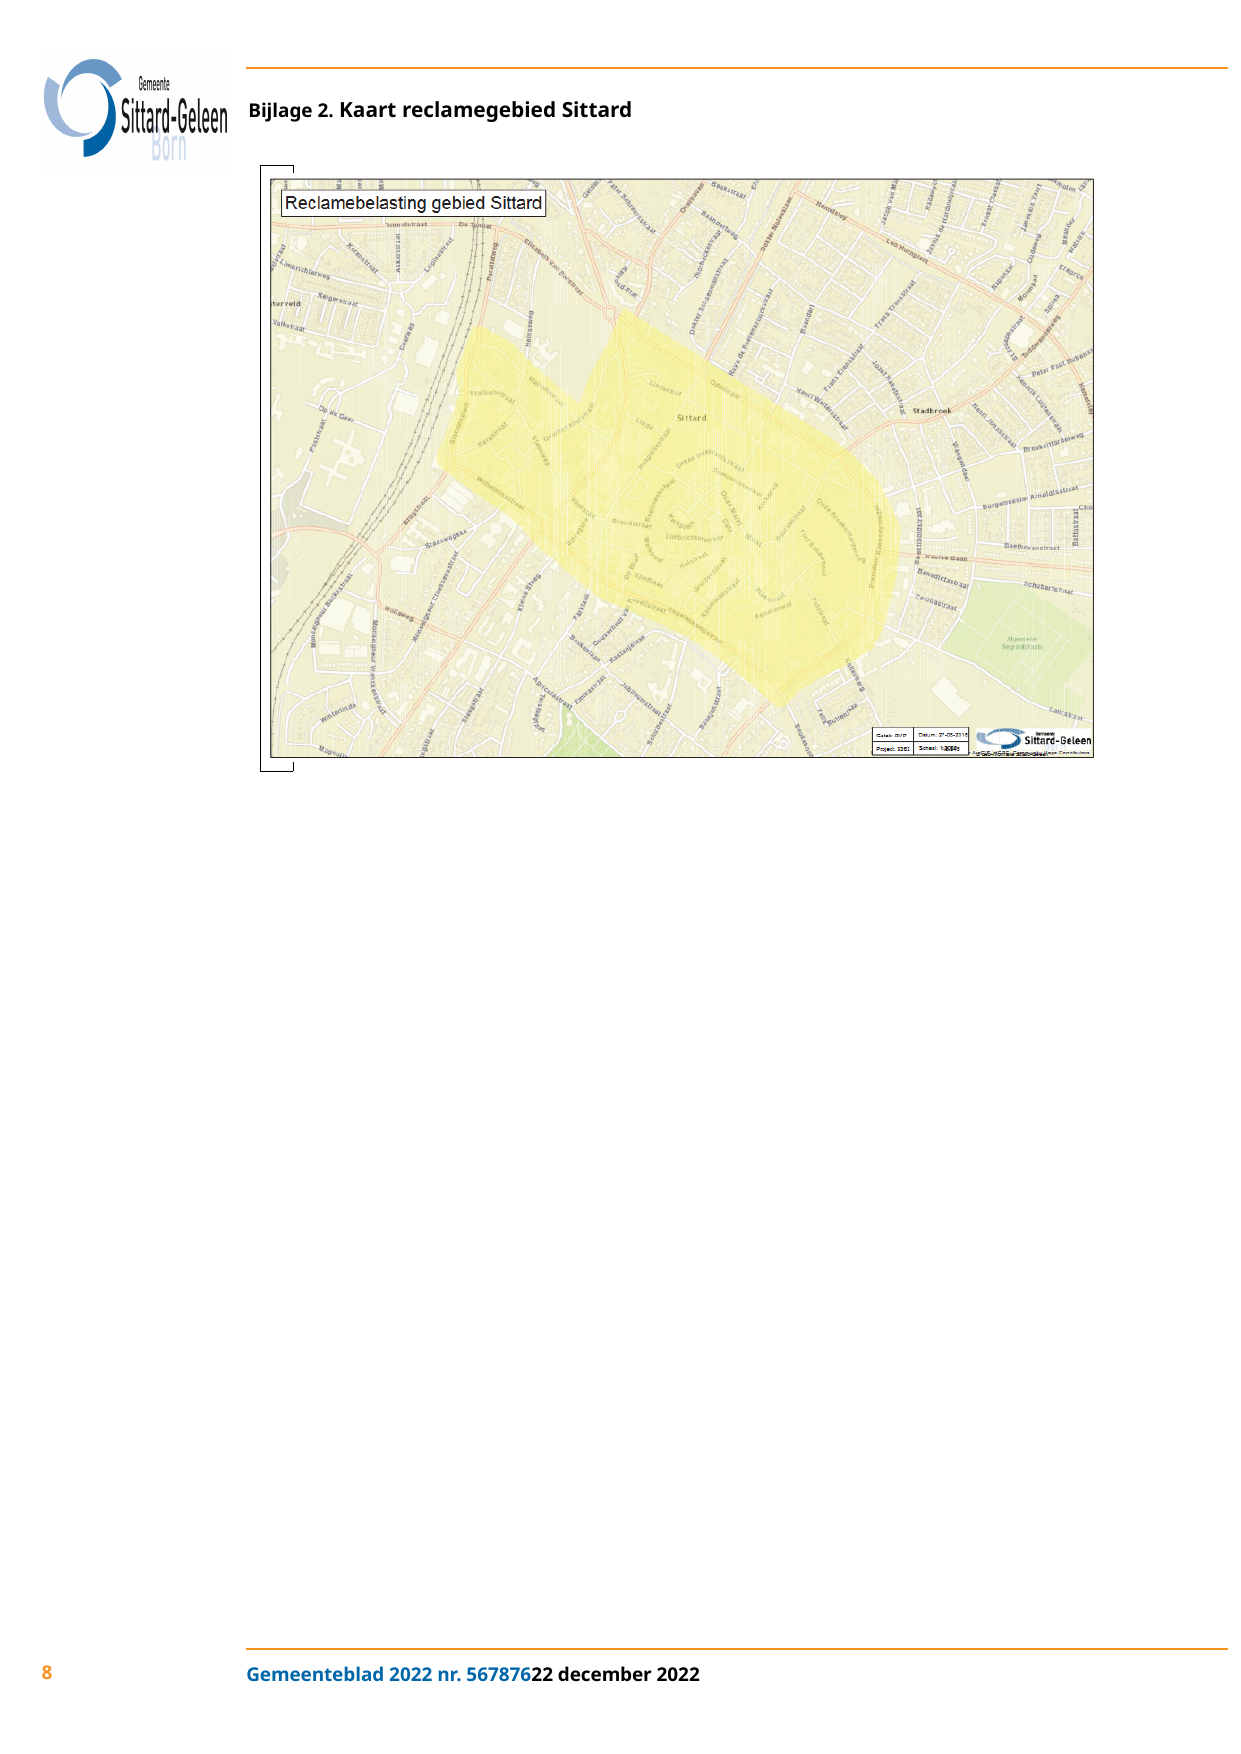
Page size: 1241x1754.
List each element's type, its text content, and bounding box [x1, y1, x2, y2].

picture [41, 47, 231, 172]
text Bijlage 2. Kaart reclamegebied Sittard [248, 95, 1152, 123]
picture [268, 173, 1096, 762]
